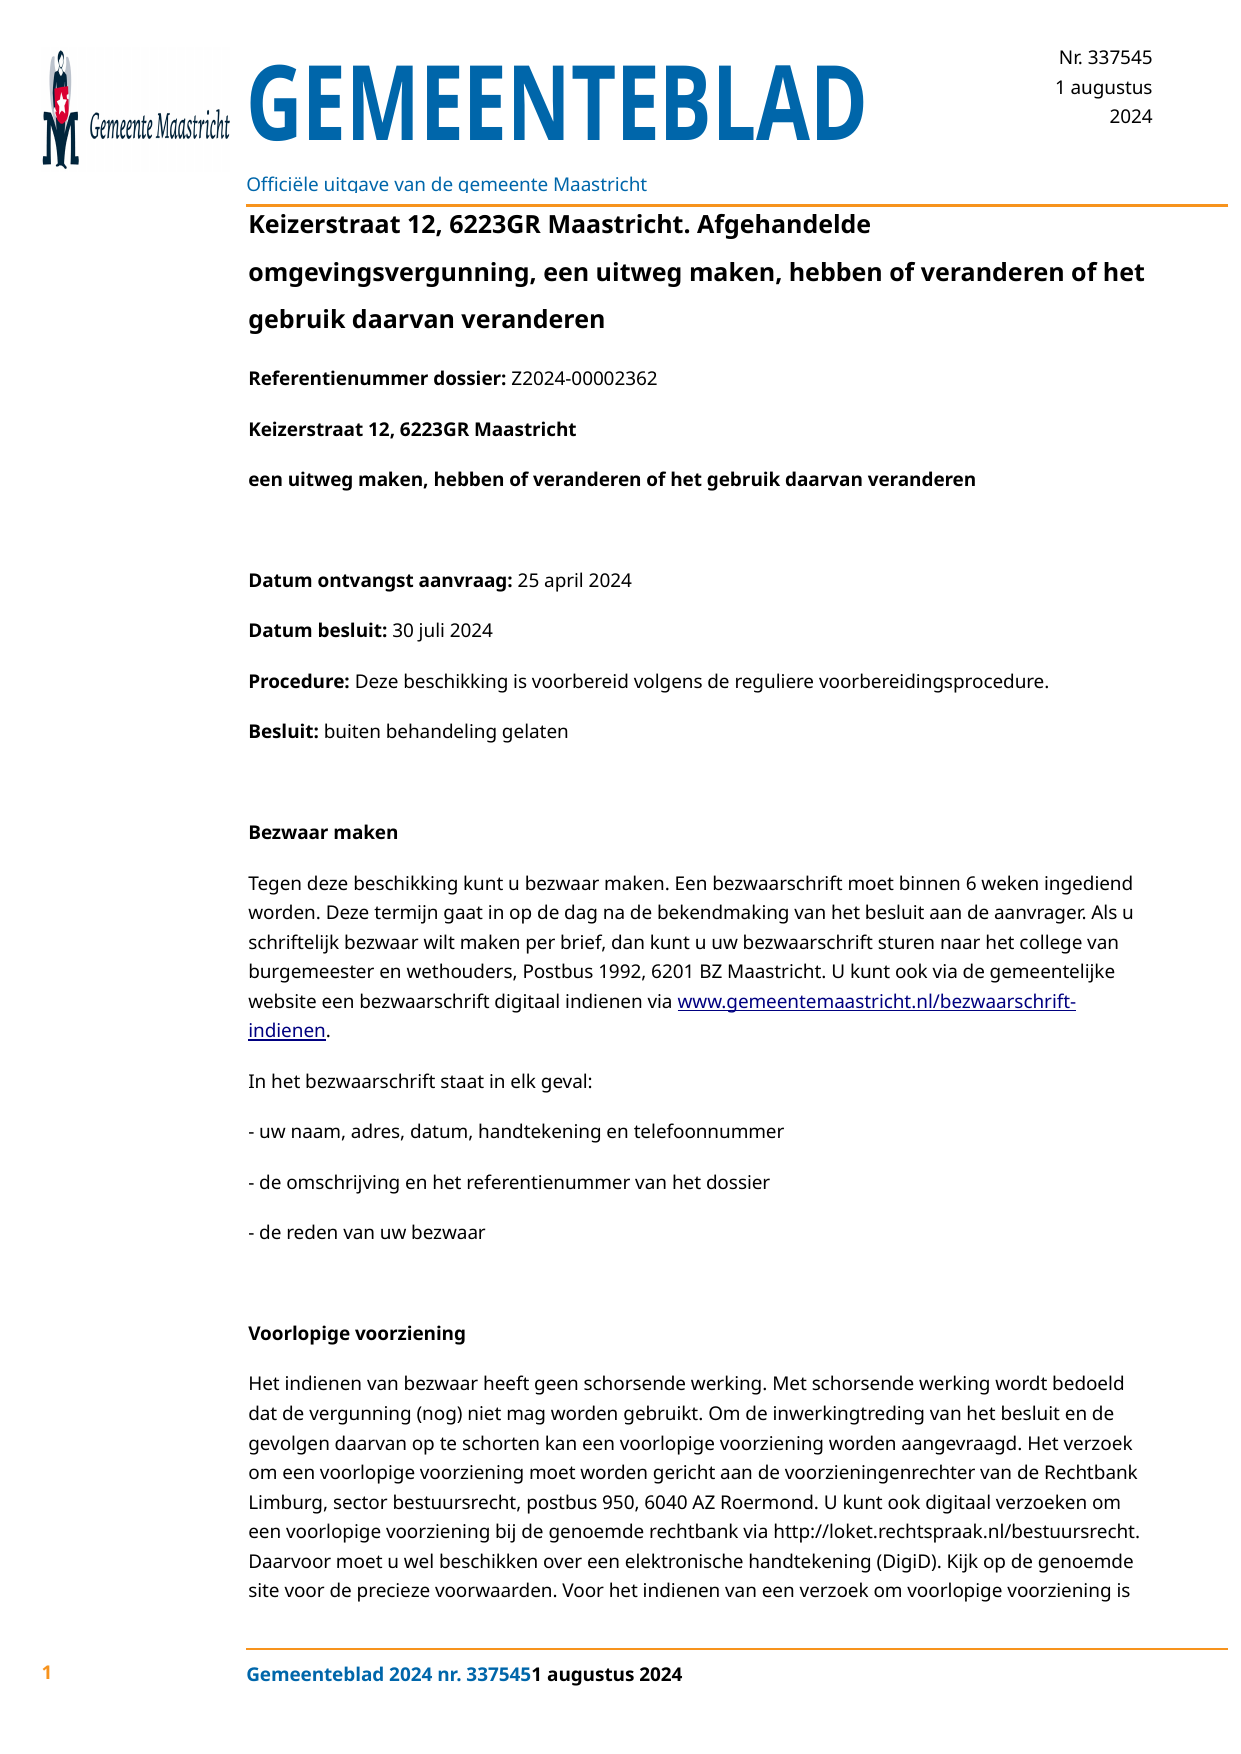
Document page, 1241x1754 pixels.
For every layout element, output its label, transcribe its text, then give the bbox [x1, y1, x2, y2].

text Procedure: Deze beschikking is voorbereid volgens de reguliere voorbereidingsprocedure. [248, 668, 1152, 694]
text Keizerstraat 12, 6223GR Maastricht [248, 416, 1152, 442]
text Bezwaar maken [248, 819, 1152, 845]
picture [41, 47, 231, 172]
text Het indienen van bezwaar heeft geen schorsende werking. Met schorsende werking wordt bedoeld dat de vergunning (nog) niet mag worden gebruikt. Om de inwerkingtreding van het besluit en de gevolgen daarvan op te schorten kan een voorlopige voorziening worden aangevraagd. Het verzoek om een voorlopige voorziening moet worden gericht aan de voorzieningenrechter van de Rechtbank Limburg, sector bestuursrecht, postbus 950, 6040 AZ Roermond. U kunt ook digitaal verzoeken om een voorlopige voorziening bij de genoemde rechtbank via http://loket.rechtspraak.nl/bestuursrecht. Daarvoor moet u wel beschikken over een elektronische handtekening (DigiD). Kijk op de genoemde site voor de precieze voorwaarden. Voor het indienen van een verzoek om voorlopige voorziening is [248, 1371, 1152, 1603]
text - de reden van uw bezwaar [248, 1219, 1152, 1245]
text Voorlopige voorziening [248, 1320, 1152, 1346]
text Besluit: buiten behandeling gelaten [248, 718, 1152, 744]
text Tegen deze beschikking kunt u bezwaar maken. Een bezwaarschrift moet binnen 6 weken ingediend worden. Deze termijn gaat in op de dag na de bekendmaking van het besluit aan de aanvrager. Als u schriftelijk bezwaar wilt maken per brief, dan kunt u uw bezwaarschrift sturen naar het college van burgemeester en wethouders, Postbus 1992, 6201 BZ Maastricht. U kunt ook via de gemeentelijke website een bezwaarschrift digitaal indienen via www.gemeentemaastricht.nl/bezwaarschrift-indienen. [248, 870, 1152, 1043]
text Datum ontvangst aanvraag: 25 april 2024 [248, 567, 1152, 593]
text - uw naam, adres, datum, handtekening en telefoonnummer [248, 1118, 1152, 1144]
text Keizerstraat 12, 6223GR Maastricht. Afgehandelde omgevingsvergunning, een uitweg maken, hebben of veranderen of het gebruik daarvan veranderen [248, 207, 1152, 336]
text In het bezwaarschrift staat in elk geval: [248, 1068, 1152, 1094]
text Referentienummer dossier: Z2024-00002362 [248, 366, 1152, 391]
text een uitweg maken, hebben of veranderen of het gebruik daarvan veranderen [248, 466, 1152, 492]
text Datum besluit: 30 juli 2024 [248, 618, 1152, 643]
text - de omschrijving en het referentienummer van het dossier [248, 1169, 1152, 1194]
